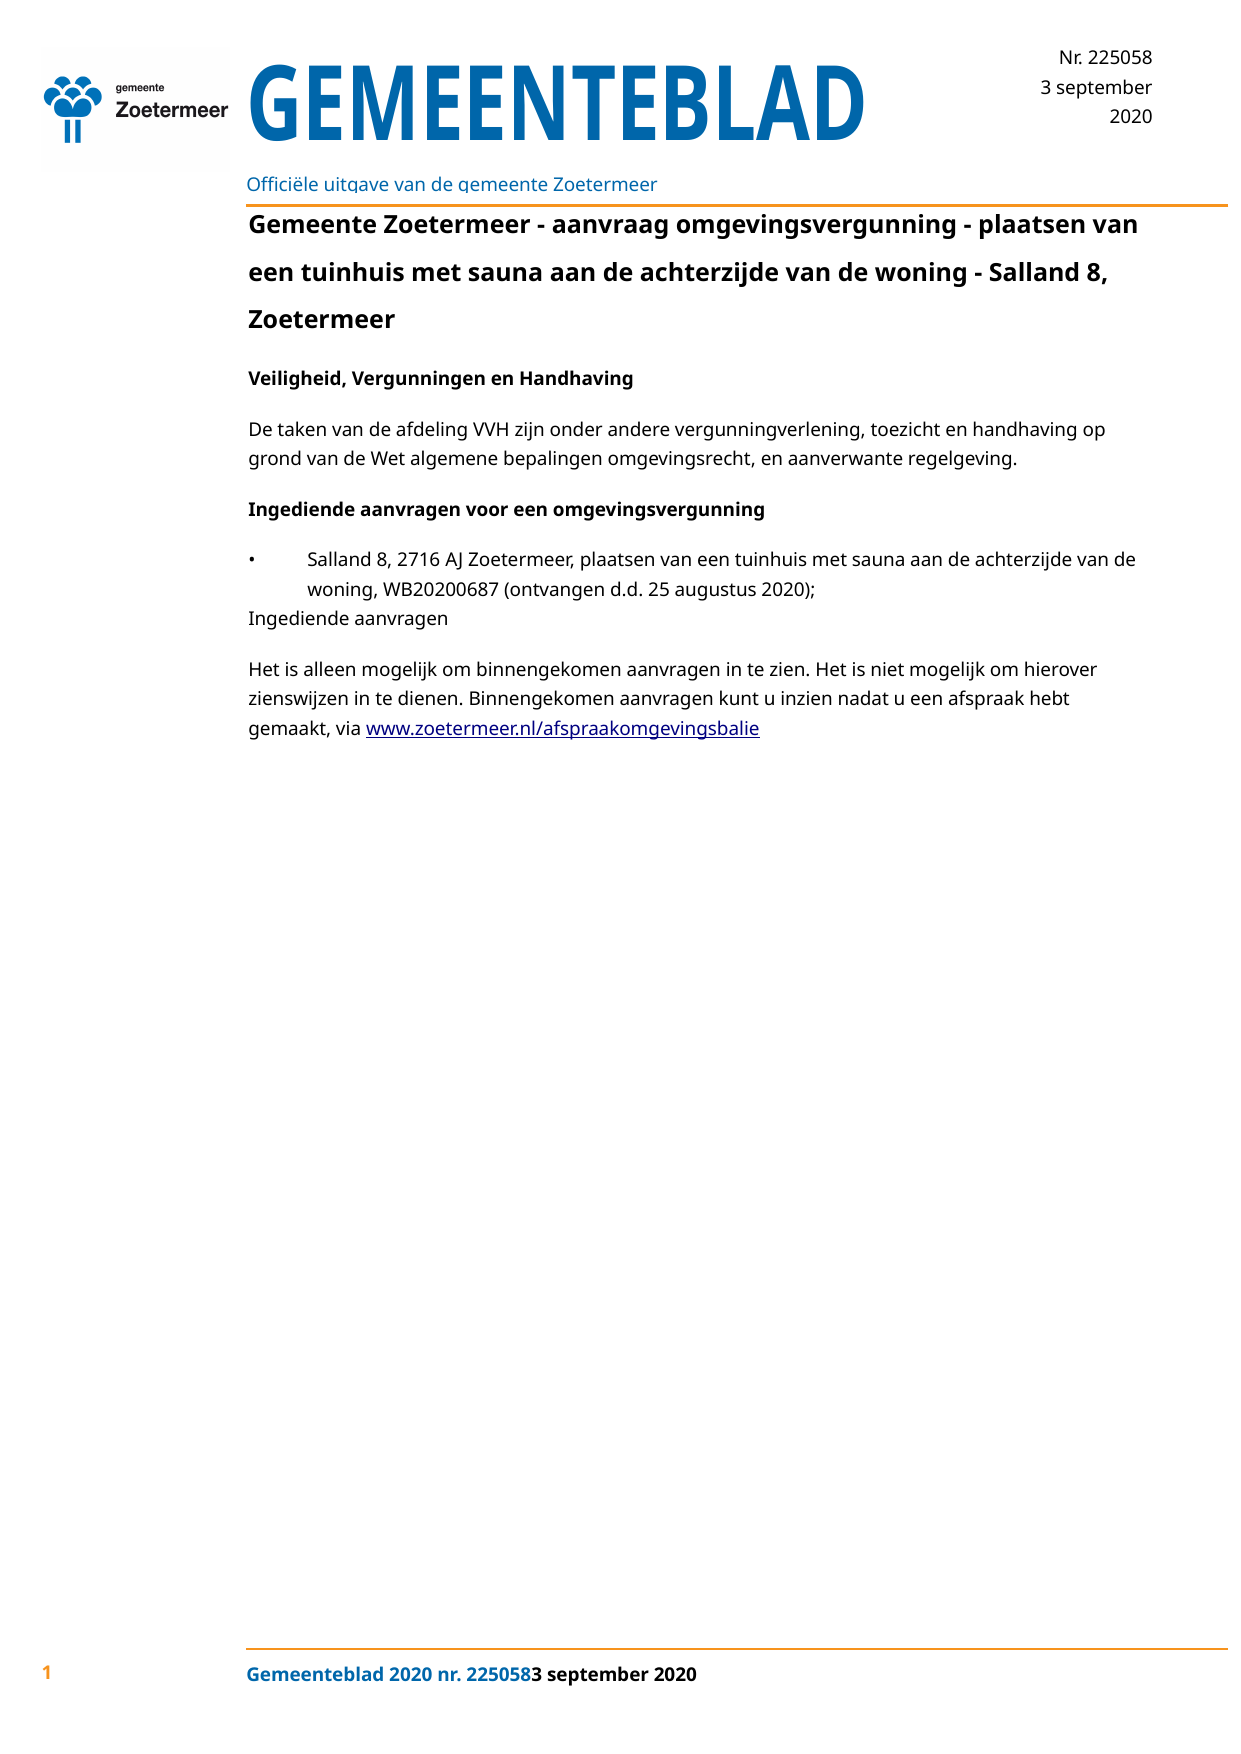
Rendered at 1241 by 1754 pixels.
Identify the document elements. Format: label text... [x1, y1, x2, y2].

text De taken van de afdeling VVH zijn onder andere vergunningverlening, toezicht en handhaving op grond van de Wet algemene bepalingen omgevingsrecht, en aanverwante regelgeving. [248, 416, 1152, 471]
text Ingediende aanvragen [248, 606, 1152, 631]
text Veiligheid, Vergunningen en Handhaving [248, 366, 1152, 391]
text Gemeente Zoetermeer - aanvraag omgevingsvergunning - plaatsen van een tuinhuis met sauna aan de achterzijde van de woning - Salland 8, Zoetermeer [248, 207, 1152, 336]
text Het is alleen mogelijk om binnengekomen aanvragen in te zien. Het is niet mogelijk om hierover zienswijzen in te dienen. Binnengekomen aanvragen kunt u inzien nadat u een afspraak hebt gemaakt, via www.zoetermeer.nl/afspraakomgevingsbalie [248, 656, 1152, 741]
picture [41, 47, 231, 172]
list Salland 8, 2716 AJ Zoetermeer, plaatsen van een tuinhuis met sauna aan de achterzijde van de woning, WB20200687 (ontvangen d.d. 25 augustus 2020); [248, 546, 1152, 602]
text Ingediende aanvragen voor een omgevingsvergunning [248, 496, 1152, 522]
